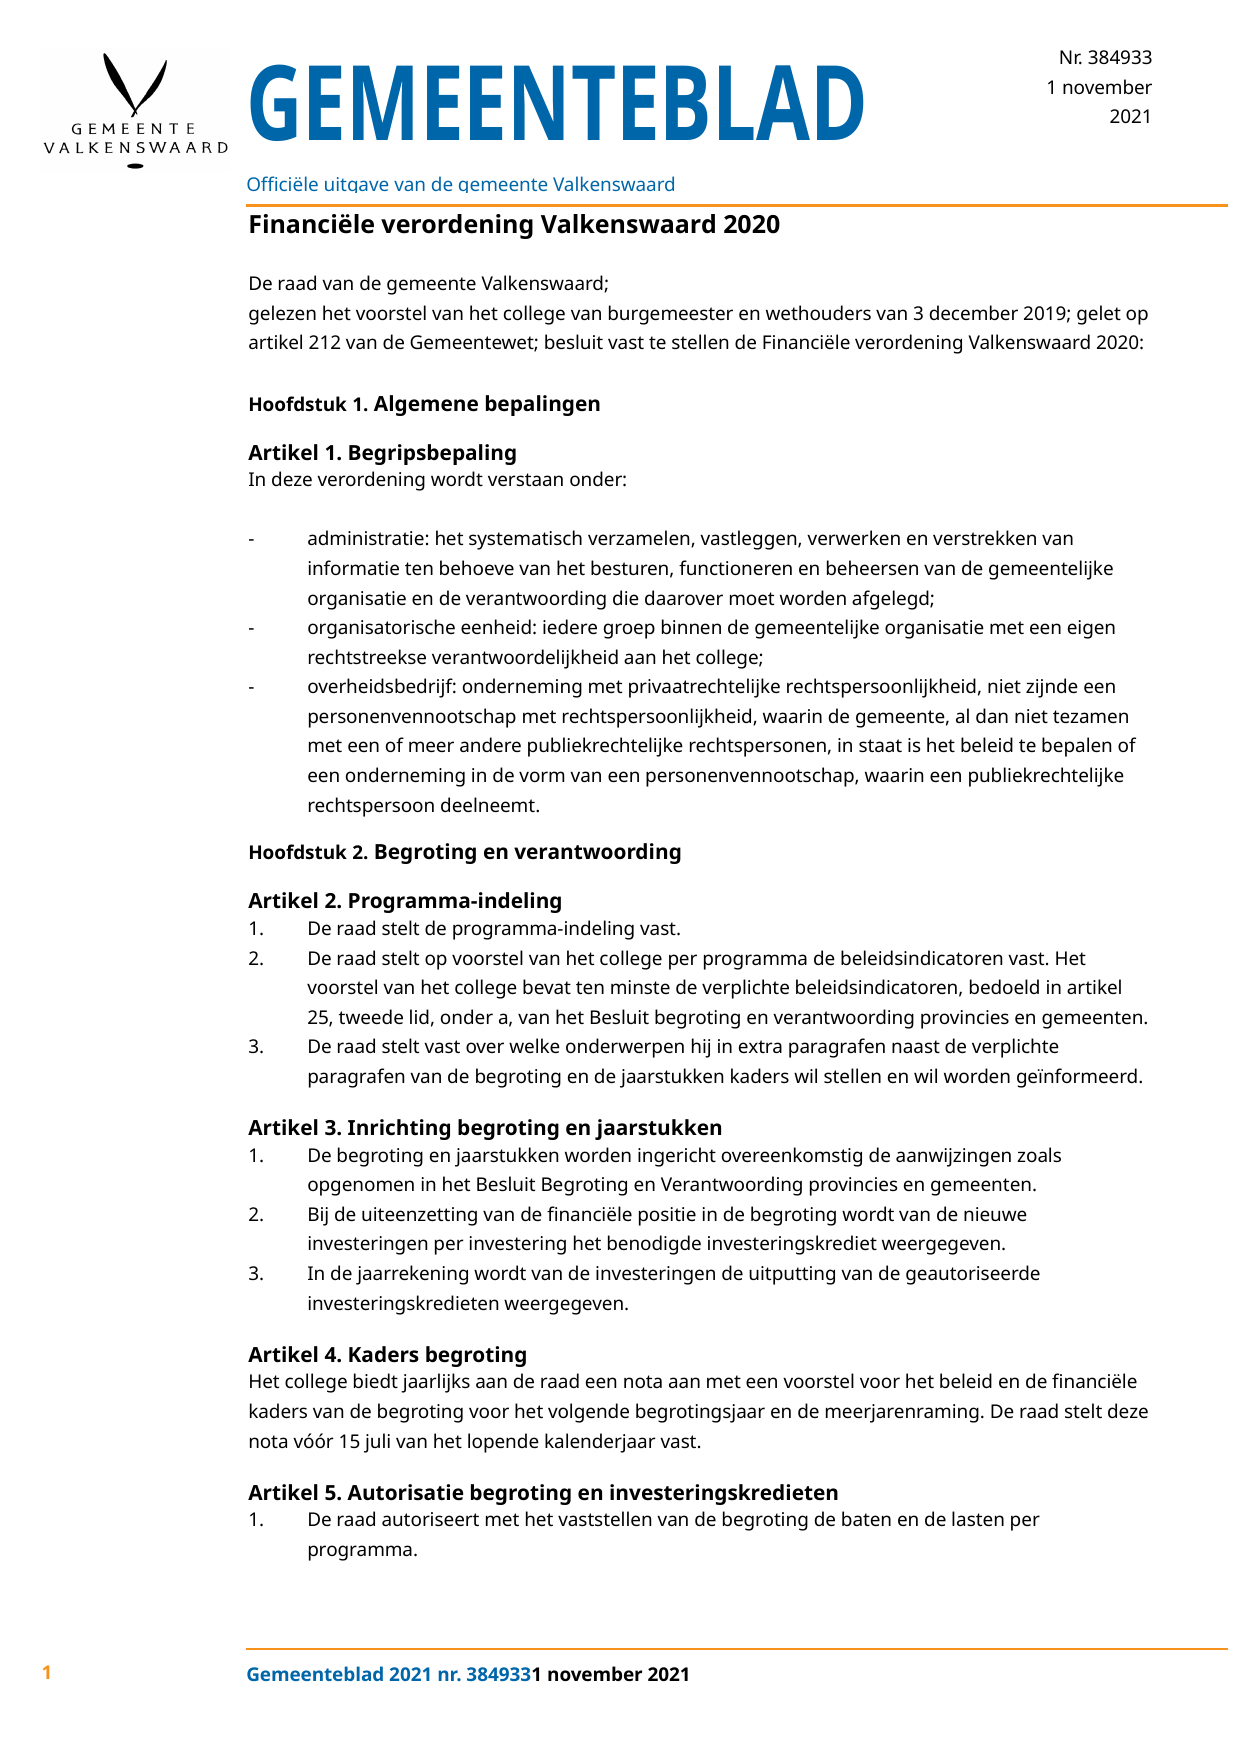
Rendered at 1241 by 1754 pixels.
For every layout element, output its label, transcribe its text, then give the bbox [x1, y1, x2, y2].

list De raad stelt vast over welke onderwerpen hij in extra paragrafen naast de verplichte paragrafen van de begroting en de jaarstukken kaders wil stellen en wil worden geïnformeerd. [248, 1033, 1152, 1089]
list Bij de uiteenzetting van de financiële positie in de begroting wordt van de nieuwe investeringen per investering het benodigde investeringskrediet weergegeven. [248, 1201, 1152, 1256]
list overheidsbedrijf: onderneming met privaatrechtelijke rechtspersoonlijkheid, niet zijnde een personenvennootschap met rechtspersoonlijkheid, waarin de gemeente, al dan niet tezamen met een of meer andere publiekrechtelijke rechtspersonen, in staat is het beleid te bepalen of een onderneming in de vorm van een personenvennootschap, waarin een publiekrechtelijke rechtspersoon deelneemt. [248, 673, 1152, 817]
text In deze verordening wordt verstaan onder: [248, 466, 1152, 492]
picture [41, 47, 231, 172]
list organisatorische eenheid: iedere groep binnen de gemeentelijke organisatie met een eigen rechtstreekse verantwoordelijkheid aan het college; [248, 614, 1152, 669]
text gelezen het voorstel van het college van burgemeester en wethouders van 3 december 2019; gelet op artikel 212 van de Gemeentewet; besluit vast te stellen de Financiële verordening Valkenswaard 2020: [248, 300, 1152, 355]
list De raad autoriseert met het vaststellen van de begroting de baten en de lasten per programma. [248, 1507, 1152, 1562]
list De begroting en jaarstukken worden ingericht overeenkomstig de aanwijzingen zoals opgenomen in het Besluit Begroting en Verantwoording provincies en gemeenten. [248, 1142, 1152, 1197]
text Artikel 4. Kaders begroting [248, 1340, 1152, 1369]
list De raad stelt de programma-indeling vast. [248, 915, 1152, 941]
text Het college biedt jaarlijks aan de raad een nota aan met een voorstel voor het beleid en de financiële kaders van de begroting voor het volgende begrotingsjaar en de meerjarenraming. De raad stelt deze nota vóór 15 juli van het lopende kalenderjaar vast. [248, 1369, 1152, 1453]
text Hoofdstuk 1. Algemene bepalingen [248, 389, 1152, 417]
list In de jaarrekening wordt van de investeringen de uitputting van de geautoriseerde investeringskredieten weergegeven. [248, 1260, 1152, 1316]
text Artikel 2. Programma-indeling [248, 887, 1152, 915]
text Artikel 3. Inrichting begroting en jaarstukken [248, 1113, 1152, 1142]
list De raad stelt op voorstel van het college per programma de beleidsindicatoren vast. Het voorstel van het college bevat ten minste de verplichte beleidsindicatoren, bedoeld in artikel 25, tweede lid, onder a, van het Besluit begroting en verantwoording provincies en gemeenten. [248, 945, 1152, 1029]
text Artikel 1. Begripsbepaling [248, 438, 1152, 466]
text Hoofdstuk 2. Begroting en verantwoording [248, 837, 1152, 866]
list administratie: het systematisch verzamelen, vastleggen, verwerken en verstrekken van informatie ten behoeve van het besturen, functioneren en beheersen van de gemeentelijke organisatie en de verantwoording die daarover moet worden afgelegd; [248, 526, 1152, 610]
text Financiële verordening Valkenswaard 2020 [248, 207, 1152, 241]
text De raad van de gemeente Valkenswaard; [248, 270, 1152, 296]
text Artikel 5. Autorisatie begroting en investeringskredieten [248, 1478, 1152, 1507]
